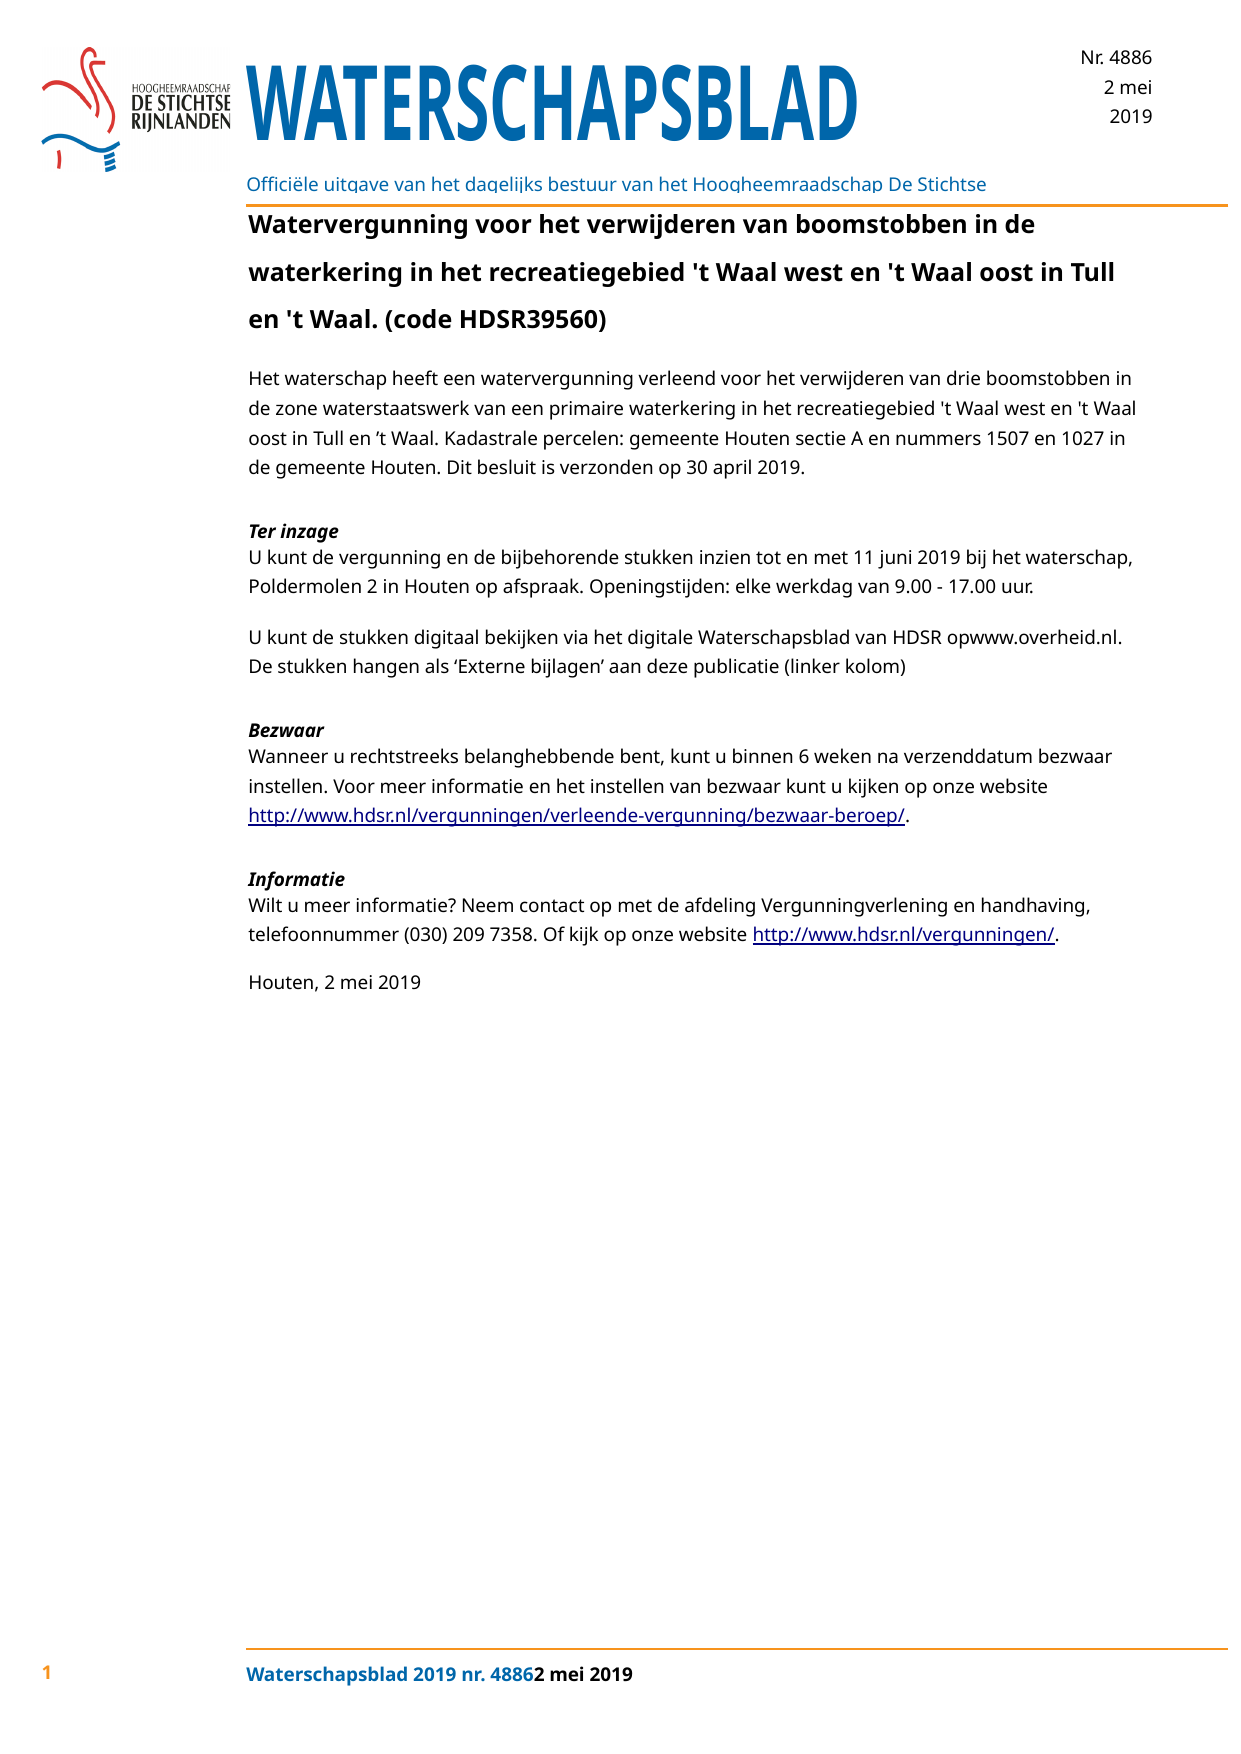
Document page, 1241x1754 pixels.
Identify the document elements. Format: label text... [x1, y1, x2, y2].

text Wilt u meer informatie? Neem contact op met de afdeling Vergunningverlening en handhaving, telefoonnummer (030) 209 7358. Of kijk op onze website http://www.hdsr.nl/vergunningen/. [248, 892, 1152, 947]
text Wanneer u rechtstreeks belanghebbende bent, kunt u binnen 6 weken na verzenddatum bezwaar instellen. Voor meer informatie en het instellen van bezwaar kunt u kijken op onze website http://www.hdsr.nl/vergunningen/verleende-vergunning/bezwaar-beroep/. [248, 743, 1152, 828]
text U kunt de vergunning en de bijbehorende stukken inzien tot en met 11 juni 2019 bij het waterschap, Poldermolen 2 in Houten op afspraak. Openingstijden: elke werkdag van 9.00 - 17.00 uur. [248, 544, 1152, 599]
text Watervergunning voor het verwijderen van boomstobben in de waterkering in het recreatiegebied 't Waal west en 't Waal oost in Tull en 't Waal. (code HDSR39560) [248, 207, 1152, 336]
text Bezwaar [248, 717, 1152, 743]
text Houten, 2 mei 2019 [248, 969, 1152, 995]
picture [41, 47, 231, 172]
text U kunt de stukken digitaal bekijken via het digitale Waterschapsblad van HDSR opwww.overheid.nl. De stukken hangen als ‘Externe bijlagen’ aan deze publicatie (linker kolom) [248, 624, 1152, 679]
text Het waterschap heeft een watervergunning verleend voor het verwijderen van drie boomstobben in de zone waterstaatswerk van een primaire waterkering in het recreatiegebied 't Waal west en 't Waal oost in Tull en ’t Waal. Kadastrale percelen: gemeente Houten sectie A en nummers 1507 en 1027 in de gemeente Houten. Dit besluit is verzonden op 30 april 2019. [248, 366, 1152, 480]
text Informatie [248, 866, 1152, 892]
text Ter inzage [248, 518, 1152, 544]
